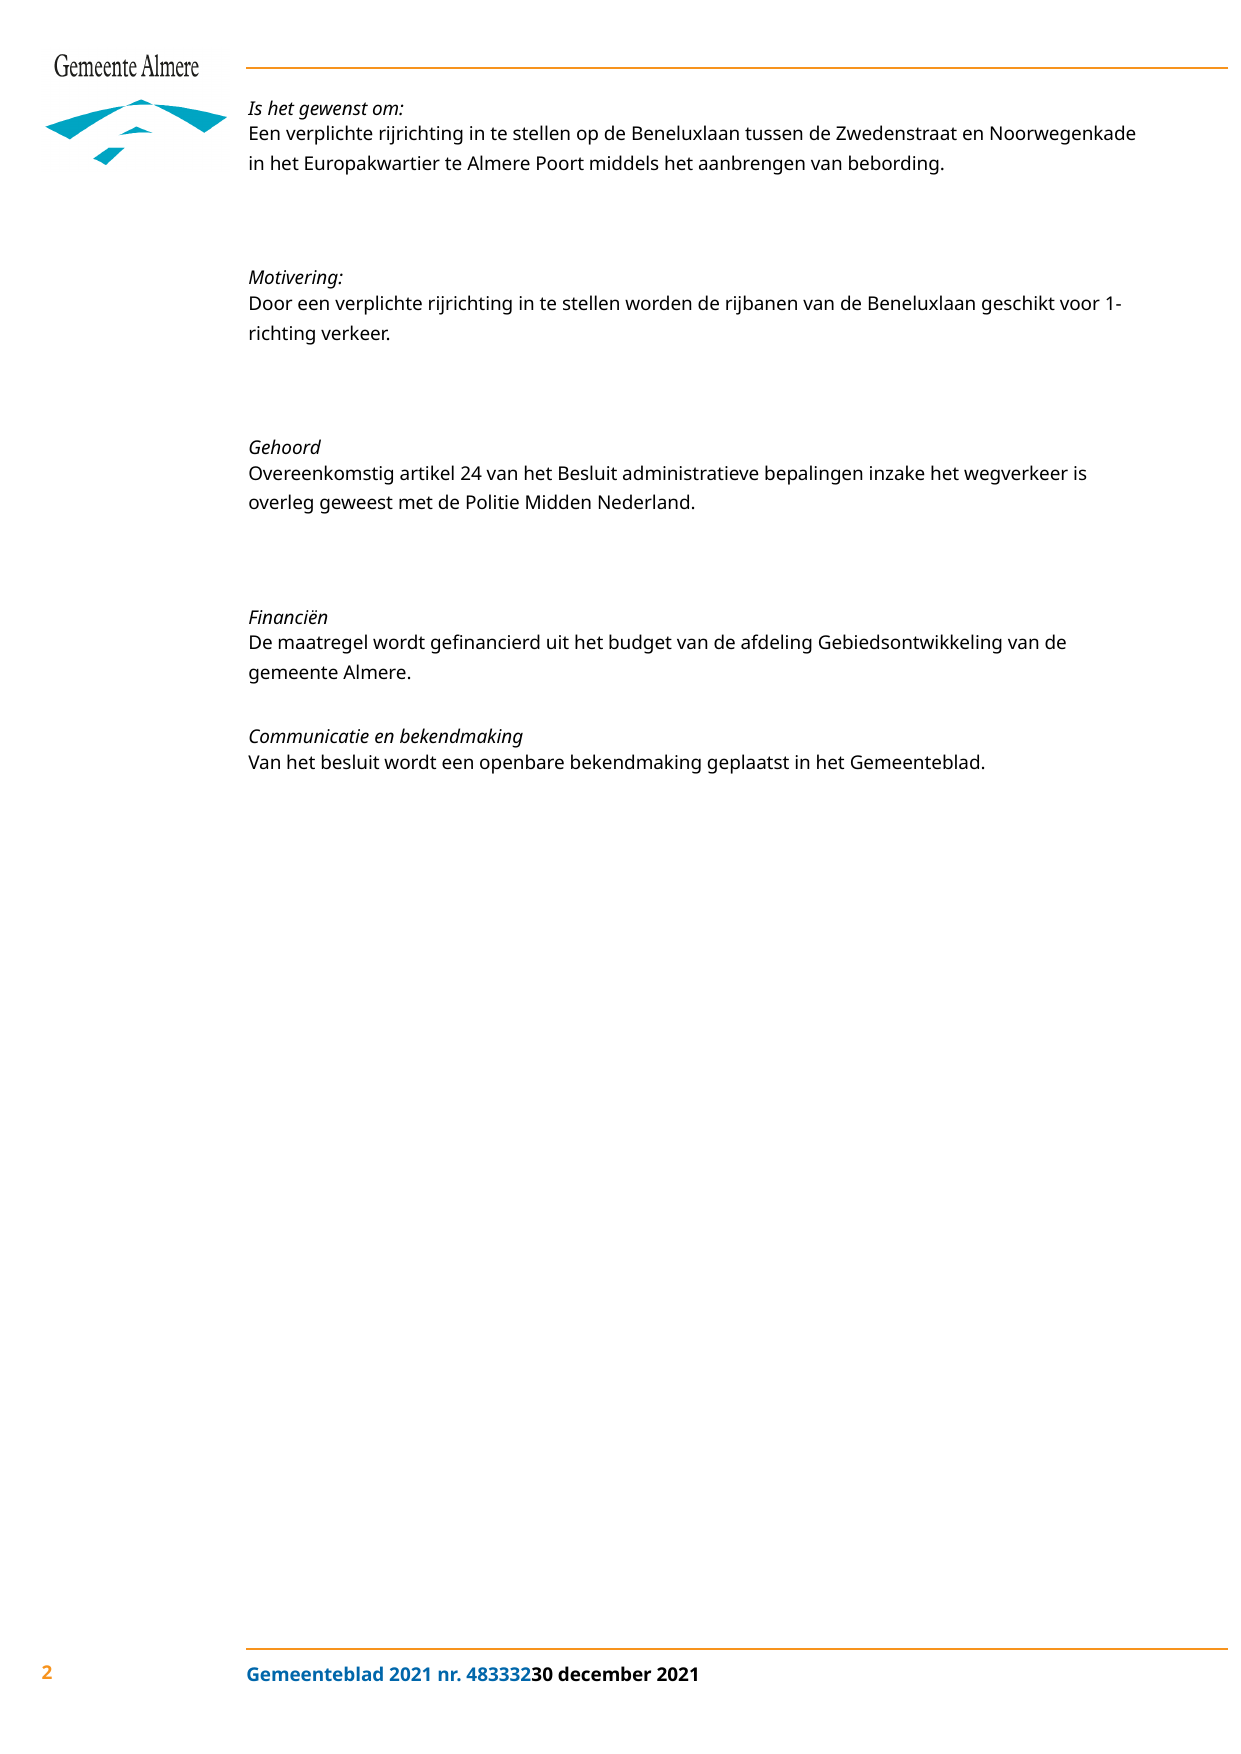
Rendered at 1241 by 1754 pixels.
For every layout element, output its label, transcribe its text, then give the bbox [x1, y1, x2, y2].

text Is het gewenst om: [248, 95, 1152, 121]
text Van het besluit wordt een openbare bekendmaking geplaatst in het Gemeenteblad. [248, 749, 1152, 774]
text Door een verplichte rijrichting in te stellen worden de rijbanen van de Beneluxlaan geschikt voor 1-richting verkeer. [248, 290, 1152, 346]
text Communicatie en bekendmaking [248, 723, 1152, 749]
text Motivering: [248, 264, 1152, 290]
text Financiën [248, 604, 1152, 629]
text De maatregel wordt gefinancierd uit het budget van de afdeling Gebiedsontwikkeling van de gemeente Almere. [248, 629, 1152, 685]
text Overeenkomstig artikel 24 van het Besluit administratieve bepalingen inzake het wegverkeer is overleg geweest met de Politie Midden Nederland. [248, 460, 1152, 515]
text Een verplichte rijrichting in te stellen op de Beneluxlaan tussen de Zwedenstraat en Noorwegenkade in het Europakwartier te Almere Poort middels het aanbrengen van bebording. [248, 121, 1152, 176]
text Gehoord [248, 434, 1152, 460]
picture [41, 47, 231, 172]
